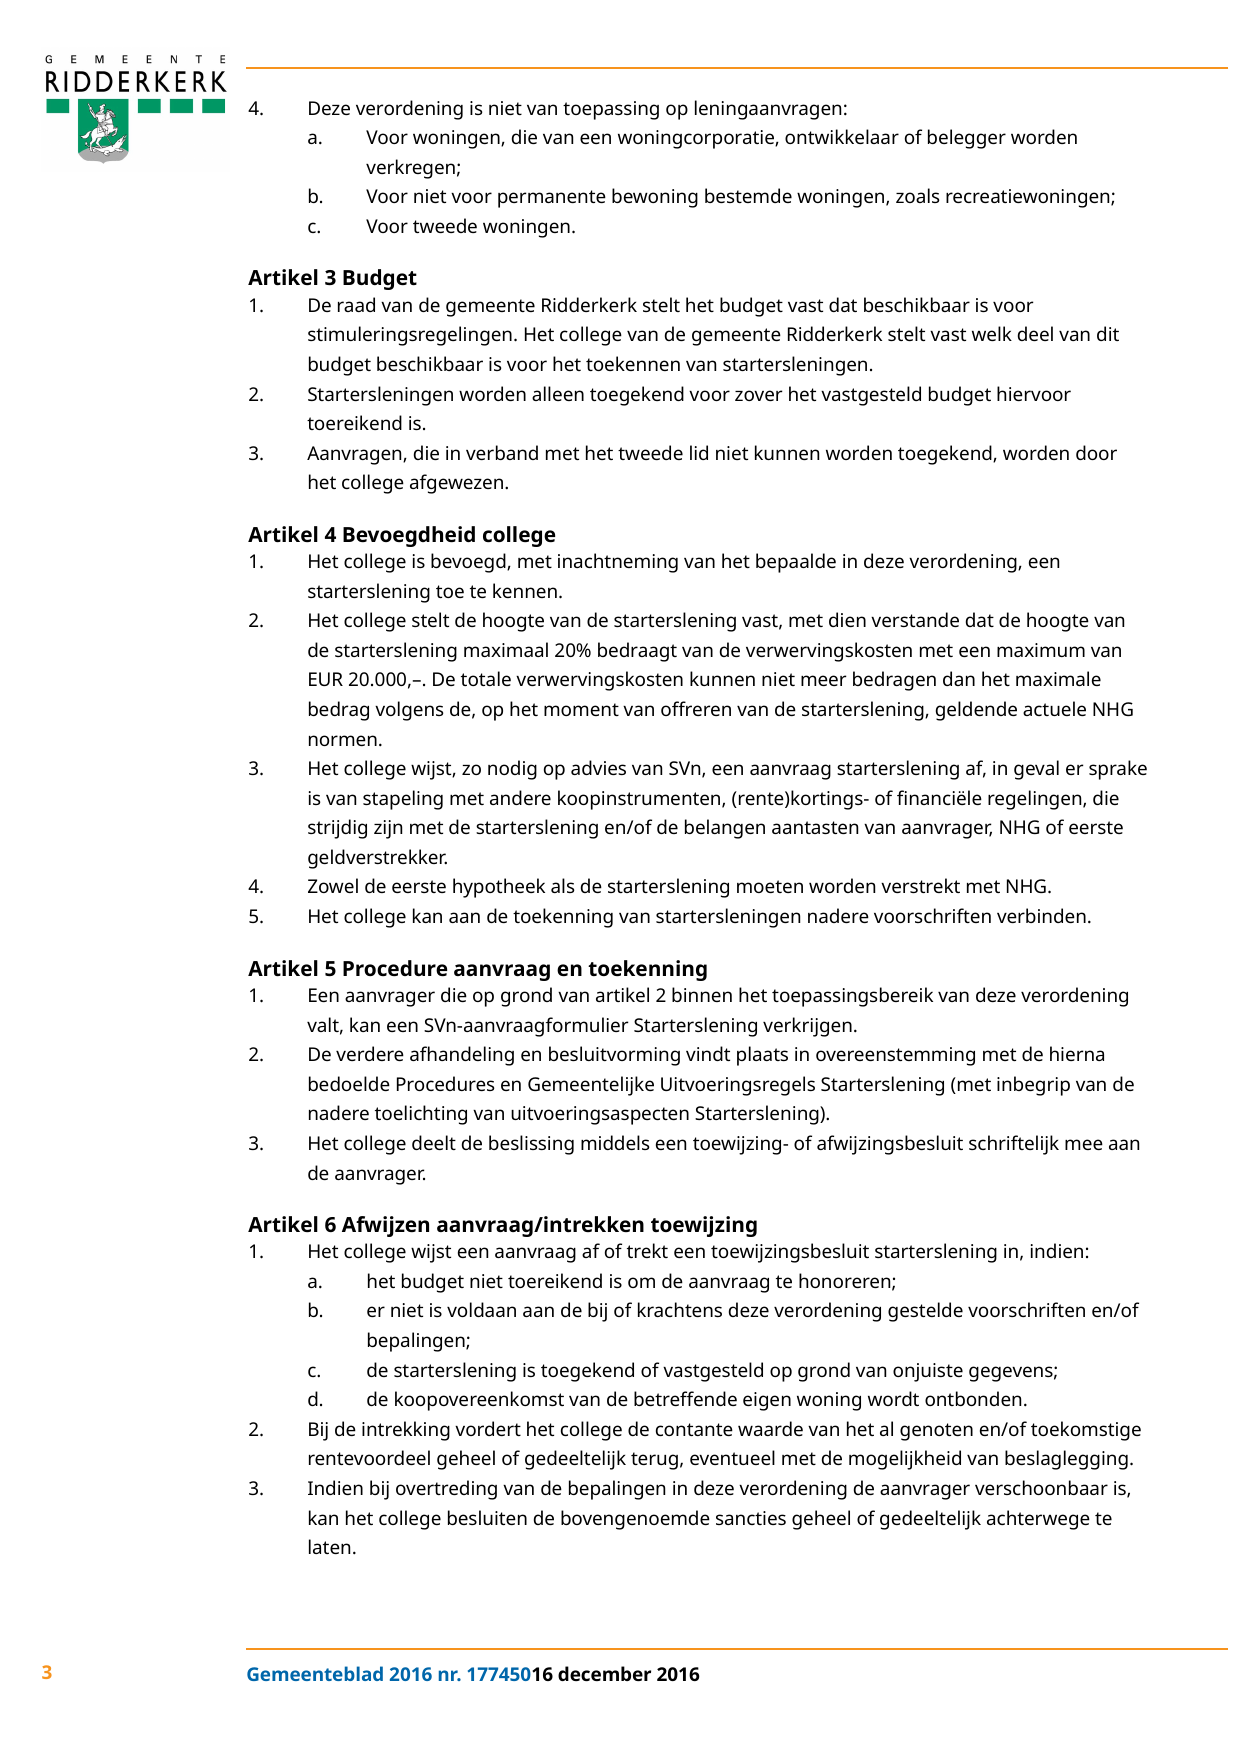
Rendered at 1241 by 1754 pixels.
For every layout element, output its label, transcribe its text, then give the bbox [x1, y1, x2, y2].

text Artikel 6 Afwijzen aanvraag/intrekken toewijzing [248, 1210, 1152, 1238]
list Voor niet voor permanente bewoning bestemde woningen, zoals recreatiewoningen; [307, 183, 1152, 209]
list Startersleningen worden alleen toegekend voor zover het vastgesteld budget hiervoor toereikend is. [248, 381, 1152, 436]
text Artikel 4 Bevoegdheid college [248, 520, 1152, 548]
list de starterslening is toegekend of vastgesteld op grond van onjuiste gegevens; [307, 1357, 1152, 1383]
list Het college wijst, zo nodig op advies van SVn, een aanvraag starterslening af, in geval er sprake is van stapeling met andere koopinstrumenten, (rente)kortings- of financiële regelingen, die strijdig zijn met de starterslening en/of de belangen aantasten van aanvrager, NHG of eerste geldverstrekker. [248, 755, 1152, 870]
list Het college stelt de hoogte van de starterslening vast, met dien verstande dat de hoogte van de starterslening maximaal 20% bedraagt van de verwervingskosten met een maximum van EUR 20.000,–. De totale verwervingskosten kunnen niet meer bedragen dan het maximale bedrag volgens de, op het moment van offreren van de starterslening, geldende actuele NHG normen. [248, 607, 1152, 752]
list Indien bij overtreding van de bepalingen in deze verordening de aanvrager verschoonbaar is, kan het college besluiten de bovengenoemde sancties geheel of gedeeltelijk achterwege te laten. [248, 1475, 1152, 1560]
list Het college kan aan de toekenning van startersleningen nadere voorschriften verbinden. [248, 903, 1152, 929]
list Voor woningen, die van een woningcorporatie, ontwikkelaar of belegger worden verkregen; [307, 124, 1152, 180]
list Een aanvrager die op grond van artikel 2 binnen het toepassingsbereik van deze verordening valt, kan een SVn-aanvraagformulier Starterslening verkrijgen. [248, 982, 1152, 1037]
picture [41, 47, 231, 172]
list er niet is voldaan aan de bij of krachtens deze verordening gestelde voorschriften en/of bepalingen; [307, 1298, 1152, 1353]
text Artikel 5 Procedure aanvraag en toekenning [248, 954, 1152, 982]
list Het college wijst een aanvraag af of trekt een toewijzingsbesluit starterslening in, indien: [248, 1238, 1152, 1264]
list Het college is bevoegd, met inachtneming van het bepaalde in deze verordening, een starterslening toe te kennen. [248, 548, 1152, 604]
list De verdere afhandeling en besluitvorming vindt plaats in overeenstemming met de hierna bedoelde Procedures en Gemeentelijke Uitvoeringsregels Starterslening (met inbegrip van de nadere toelichting van uitvoeringsaspecten Starterslening). [248, 1041, 1152, 1126]
list het budget niet toereikend is om de aanvraag te honoreren; [307, 1268, 1152, 1294]
list Voor tweede woningen. [307, 213, 1152, 239]
text Artikel 3 Budget [248, 263, 1152, 292]
list De raad van de gemeente Ridderkerk stelt het budget vast dat beschikbaar is voor stimuleringsregelingen. Het college van de gemeente Ridderkerk stelt vast welk deel van dit budget beschikbaar is voor het toekennen van startersleningen. [248, 292, 1152, 377]
list Bij de intrekking vordert het college de contante waarde van het al genoten en/of toekomstige rentevoordeel geheel of gedeeltelijk terug, eventueel met de mogelijkheid van beslaglegging. [248, 1416, 1152, 1471]
list Deze verordening is niet van toepassing op leningaanvragen: [248, 95, 1152, 121]
list Zowel de eerste hypotheek als de starterslening moeten worden verstrekt met NHG. [248, 874, 1152, 899]
list de koopovereenkomst van de betreffende eigen woning wordt ontbonden. [307, 1386, 1152, 1412]
list Aanvragen, die in verband met het tweede lid niet kunnen worden toegekend, worden door het college afgewezen. [248, 440, 1152, 495]
list Het college deelt de beslissing middels een toewijzing- of afwijzingsbesluit schriftelijk mee aan de aanvrager. [248, 1130, 1152, 1185]
